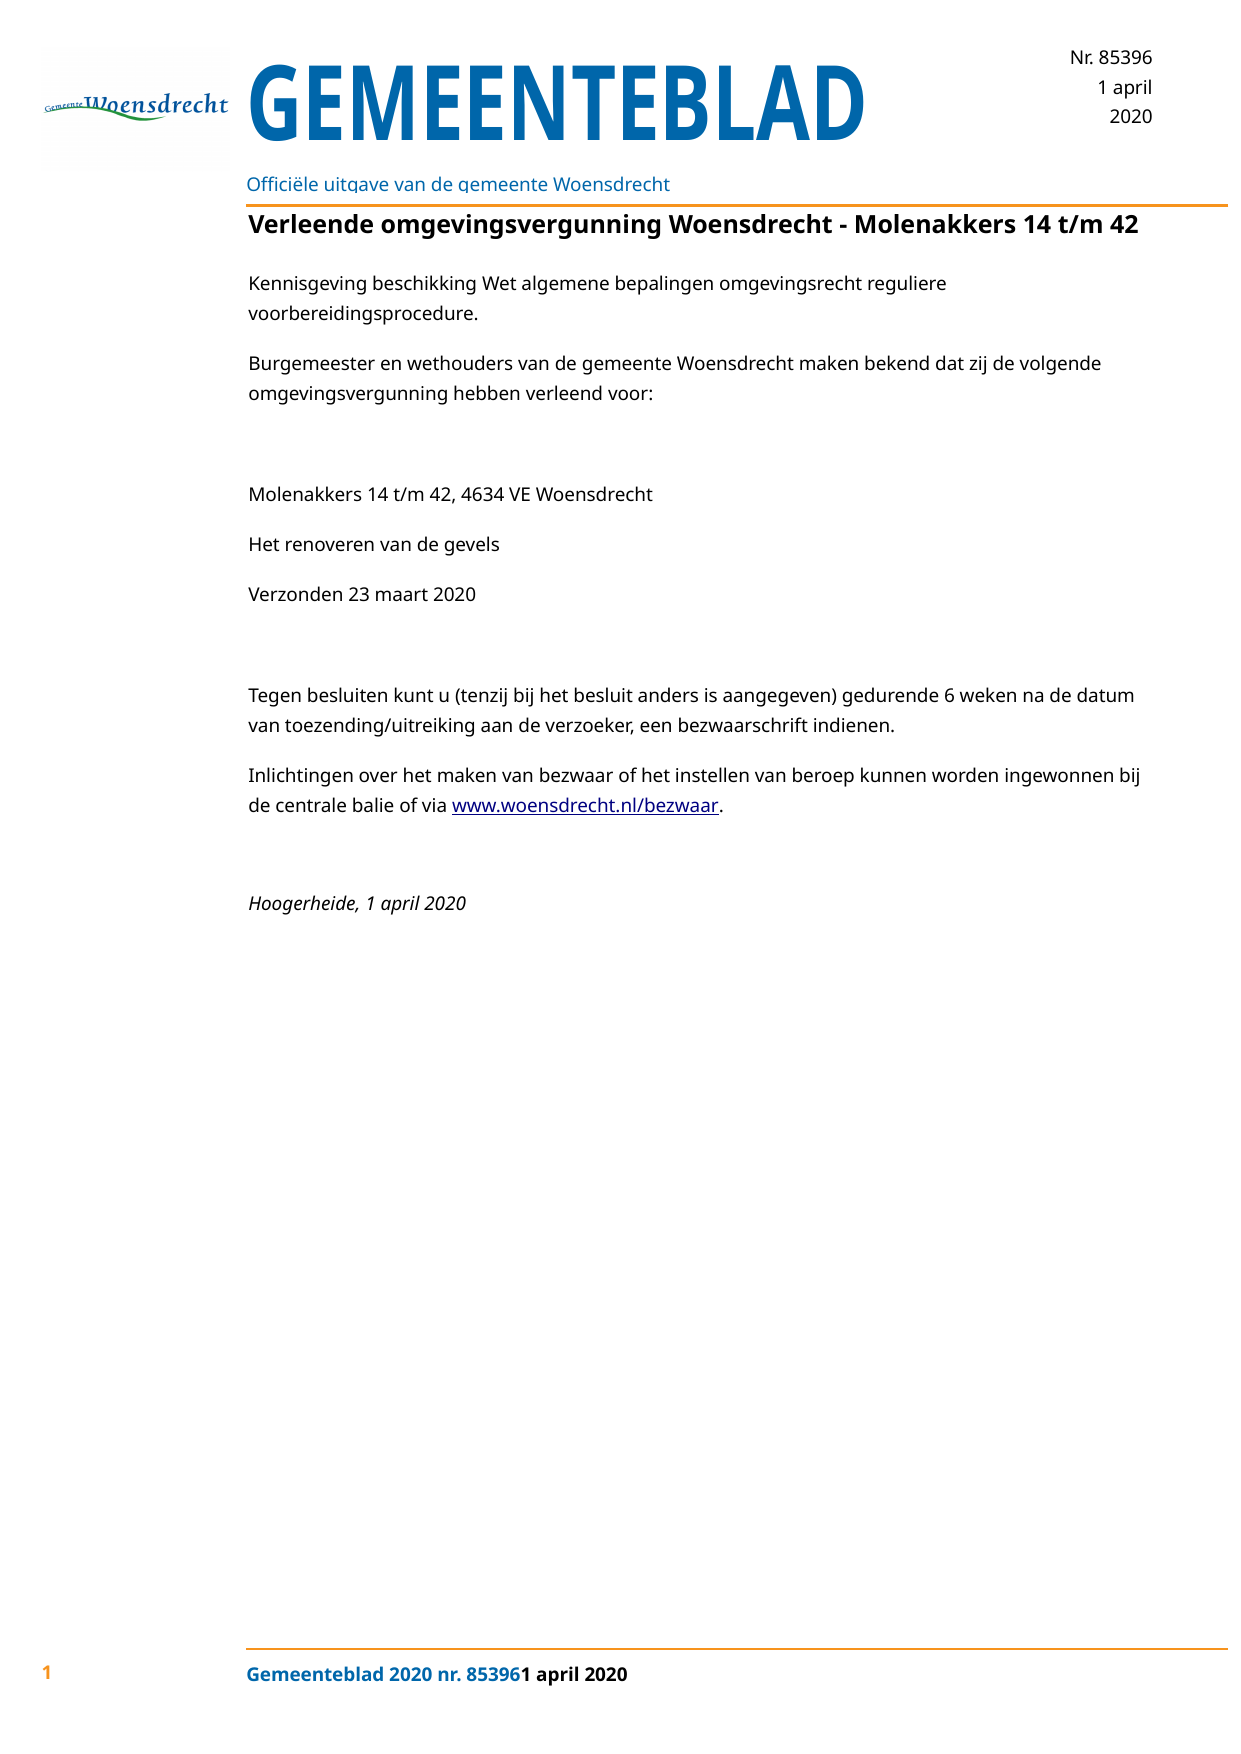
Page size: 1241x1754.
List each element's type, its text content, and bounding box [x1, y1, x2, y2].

text Tegen besluiten kunt u (tenzij bij het besluit anders is aangegeven) gedurende 6 weken na de datum van toezending/uitreiking aan de verzoeker, een bezwaarschrift indienen. [248, 682, 1152, 738]
text Molenakkers 14 t/m 42, 4634 VE Woensdrecht [248, 481, 1152, 506]
text Verleende omgevingsvergunning Woensdrecht - Molenakkers 14 t/m 42 [248, 207, 1152, 241]
text Kennisgeving beschikking Wet algemene bepalingen omgevingsrecht reguliere voorbereidingsprocedure. [248, 270, 1152, 326]
text Burgemeester en wethouders van de gemeente Woensdrecht maken bekend dat zij de volgende omgevingsvergunning hebben verleend voor: [248, 350, 1152, 406]
text Het renoveren van de gevels [248, 531, 1152, 557]
text Inlichtingen over het maken van bezwaar of het instellen van beroep kunnen worden ingewonnen bij de centrale balie of via www.woensdrecht.nl/bezwaar. [248, 762, 1152, 818]
text Verzonden 23 maart 2020 [248, 582, 1152, 607]
picture [41, 47, 231, 172]
text Hoogerheide, 1 april 2020 [248, 890, 1152, 916]
